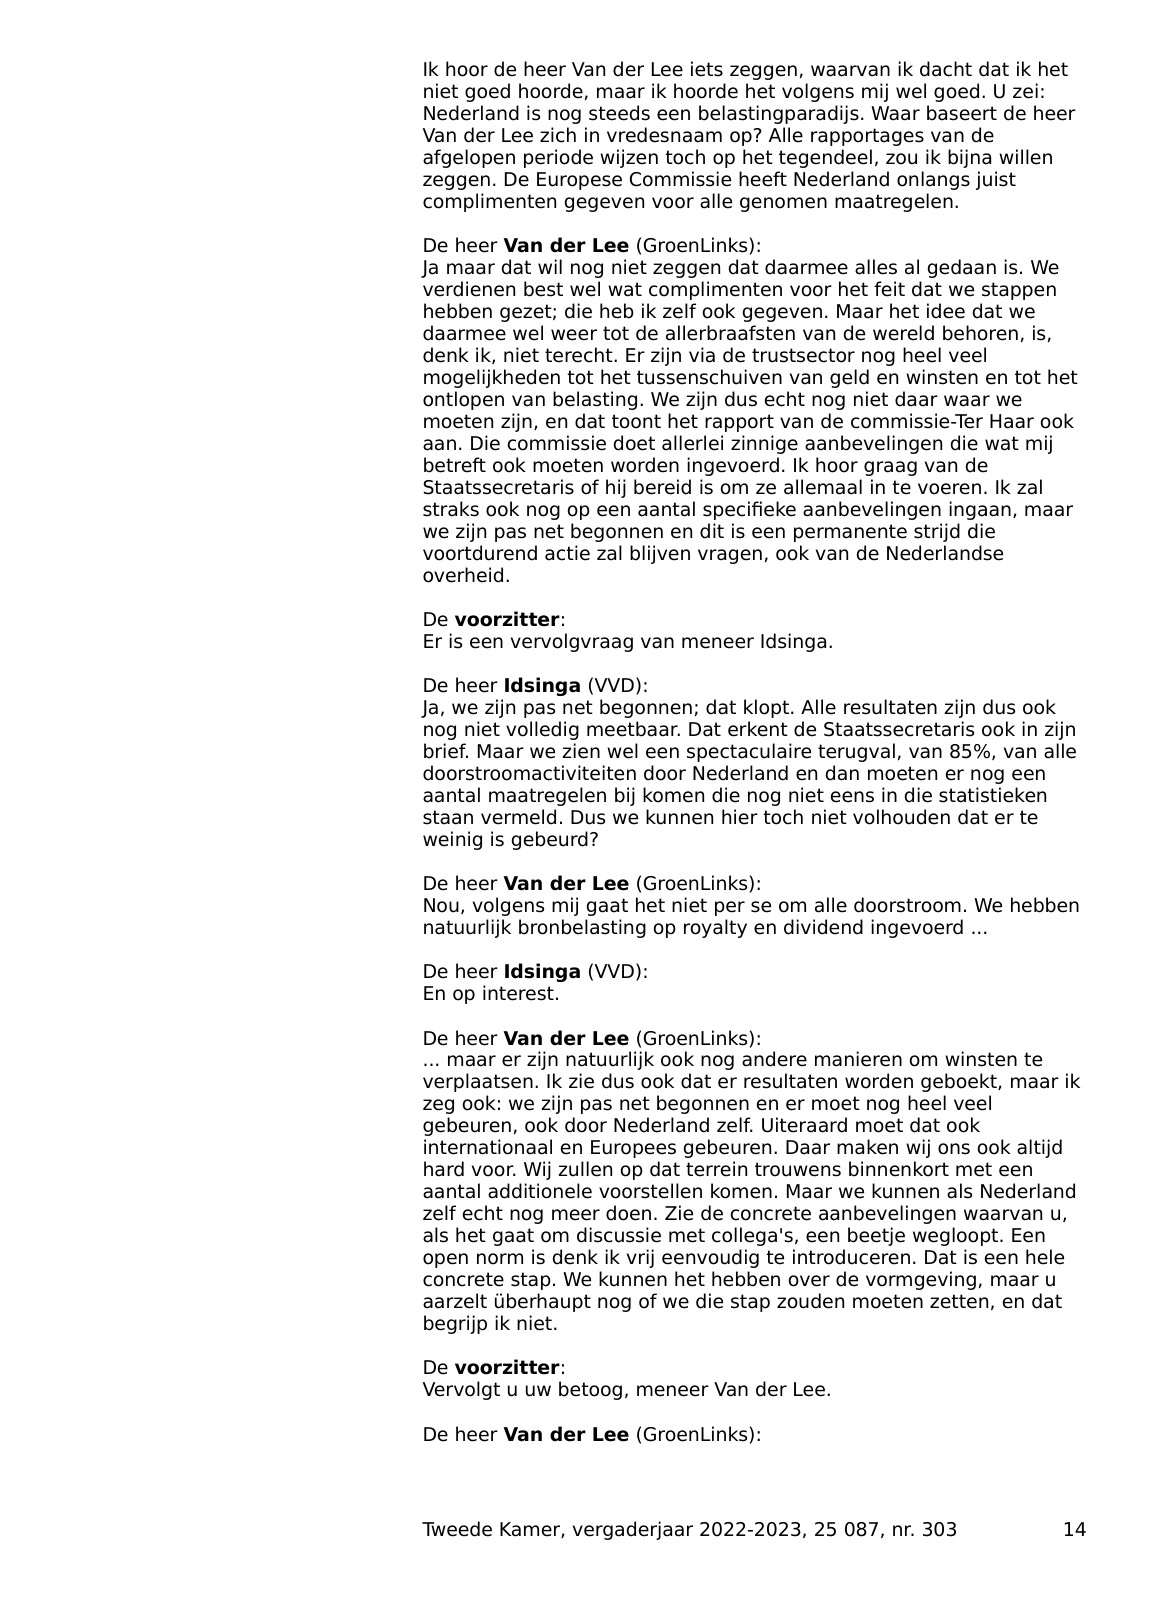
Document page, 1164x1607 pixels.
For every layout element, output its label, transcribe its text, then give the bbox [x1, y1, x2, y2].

text De heer Van der Lee (GroenLinks): [422, 1027, 1087, 1049]
text De voorzitter: [422, 1357, 1087, 1379]
text Er is een vervolgvraag van meneer Idsinga. [422, 631, 1087, 653]
text Ja, we zijn pas net begonnen; dat klopt. Alle resultaten zijn dus ook nog niet volledig meetbaar. Dat erkent de Staatssecretaris ook in zijn brief. Maar we zien wel een spectaculaire terugval, van 85%, van alle doorstroomactiviteiten door Nederland en dan moeten er nog een aantal maatregelen bij komen die nog niet eens in die statistieken staan vermeld. Dus we kunnen hier toch niet volhouden dat er te weinig is gebeurd? [422, 697, 1087, 851]
text Vervolgt u uw betoog, meneer Van der Lee. [422, 1379, 1087, 1401]
text De heer Van der Lee (GroenLinks): [422, 1423, 1087, 1445]
text Ja maar dat wil nog niet zeggen dat daarmee alles al gedaan is. We verdienen best wel wat complimenten voor het feit dat we stappen hebben gezet; die heb ik zelf ook gegeven. Maar het idee dat we daarmee wel weer tot de allerbraafsten van de wereld behoren, is, denk ik, niet terecht. Er zijn via de trustsector nog heel veel mogelijkheden tot het tussenschuiven van geld en winsten en tot het ontlopen van belasting. We zijn dus echt nog niet daar waar we moeten zijn, en dat toont het rapport van de commissie-Ter Haar ook aan. Die commissie doet allerlei zinnige aanbevelingen die wat mij betreft ook moeten worden ingevoerd. Ik hoor graag van de Staatssecretaris of hij bereid is om ze allemaal in te voeren. Ik zal straks ook nog op een aantal specifieke aanbevelingen ingaan, maar we zijn pas net begonnen en dit is een permanente strijd die voortdurend actie zal blijven vragen, ook van de Nederlandse overheid. [422, 257, 1087, 587]
text De heer Idsinga (VVD): [422, 675, 1087, 697]
text De heer Van der Lee (GroenLinks): [422, 873, 1087, 895]
text Nou, volgens mij gaat het niet per se om alle doorstroom. We hebben natuurlijk bronbelasting op royalty en dividend ingevoerd ... [422, 895, 1087, 939]
text ... maar er zijn natuurlijk ook nog andere manieren om winsten te verplaatsen. Ik zie dus ook dat er resultaten worden geboekt, maar ik zeg ook: we zijn pas net begonnen en er moet nog heel veel gebeuren, ook door Nederland zelf. Uiteraard moet dat ook internationaal en Europees gebeuren. Daar maken wij ons ook altijd hard voor. Wij zullen op dat terrein trouwens binnenkort met een aantal additionele voorstellen komen. Maar we kunnen als Nederland zelf echt nog meer doen. Zie de concrete aanbevelingen waarvan u, als het gaat om discussie met collega's, een beetje wegloopt. Een open norm is denk ik vrij eenvoudig te introduceren. Dat is een hele concrete stap. We kunnen het hebben over de vormgeving, maar u aarzelt überhaupt nog of we die stap zouden moeten zetten, en dat begrijp ik niet. [422, 1049, 1087, 1335]
text De voorzitter: [422, 609, 1087, 631]
text En op interest. [422, 983, 1087, 1005]
text De heer Idsinga (VVD): [422, 961, 1087, 983]
text Ik hoor de heer Van der Lee iets zeggen, waarvan ik dacht dat ik het niet goed hoorde, maar ik hoorde het volgens mij wel goed. U zei: Nederland is nog steeds een belastingparadijs. Waar baseert de heer Van der Lee zich in vredesnaam op? Alle rapportages van de afgelopen periode wijzen toch op het tegendeel, zou ik bijna willen zeggen. De Europese Commissie heeft Nederland onlangs juist complimenten gegeven voor alle genomen maatregelen. [422, 59, 1087, 213]
text De heer Van der Lee (GroenLinks): [422, 235, 1087, 257]
